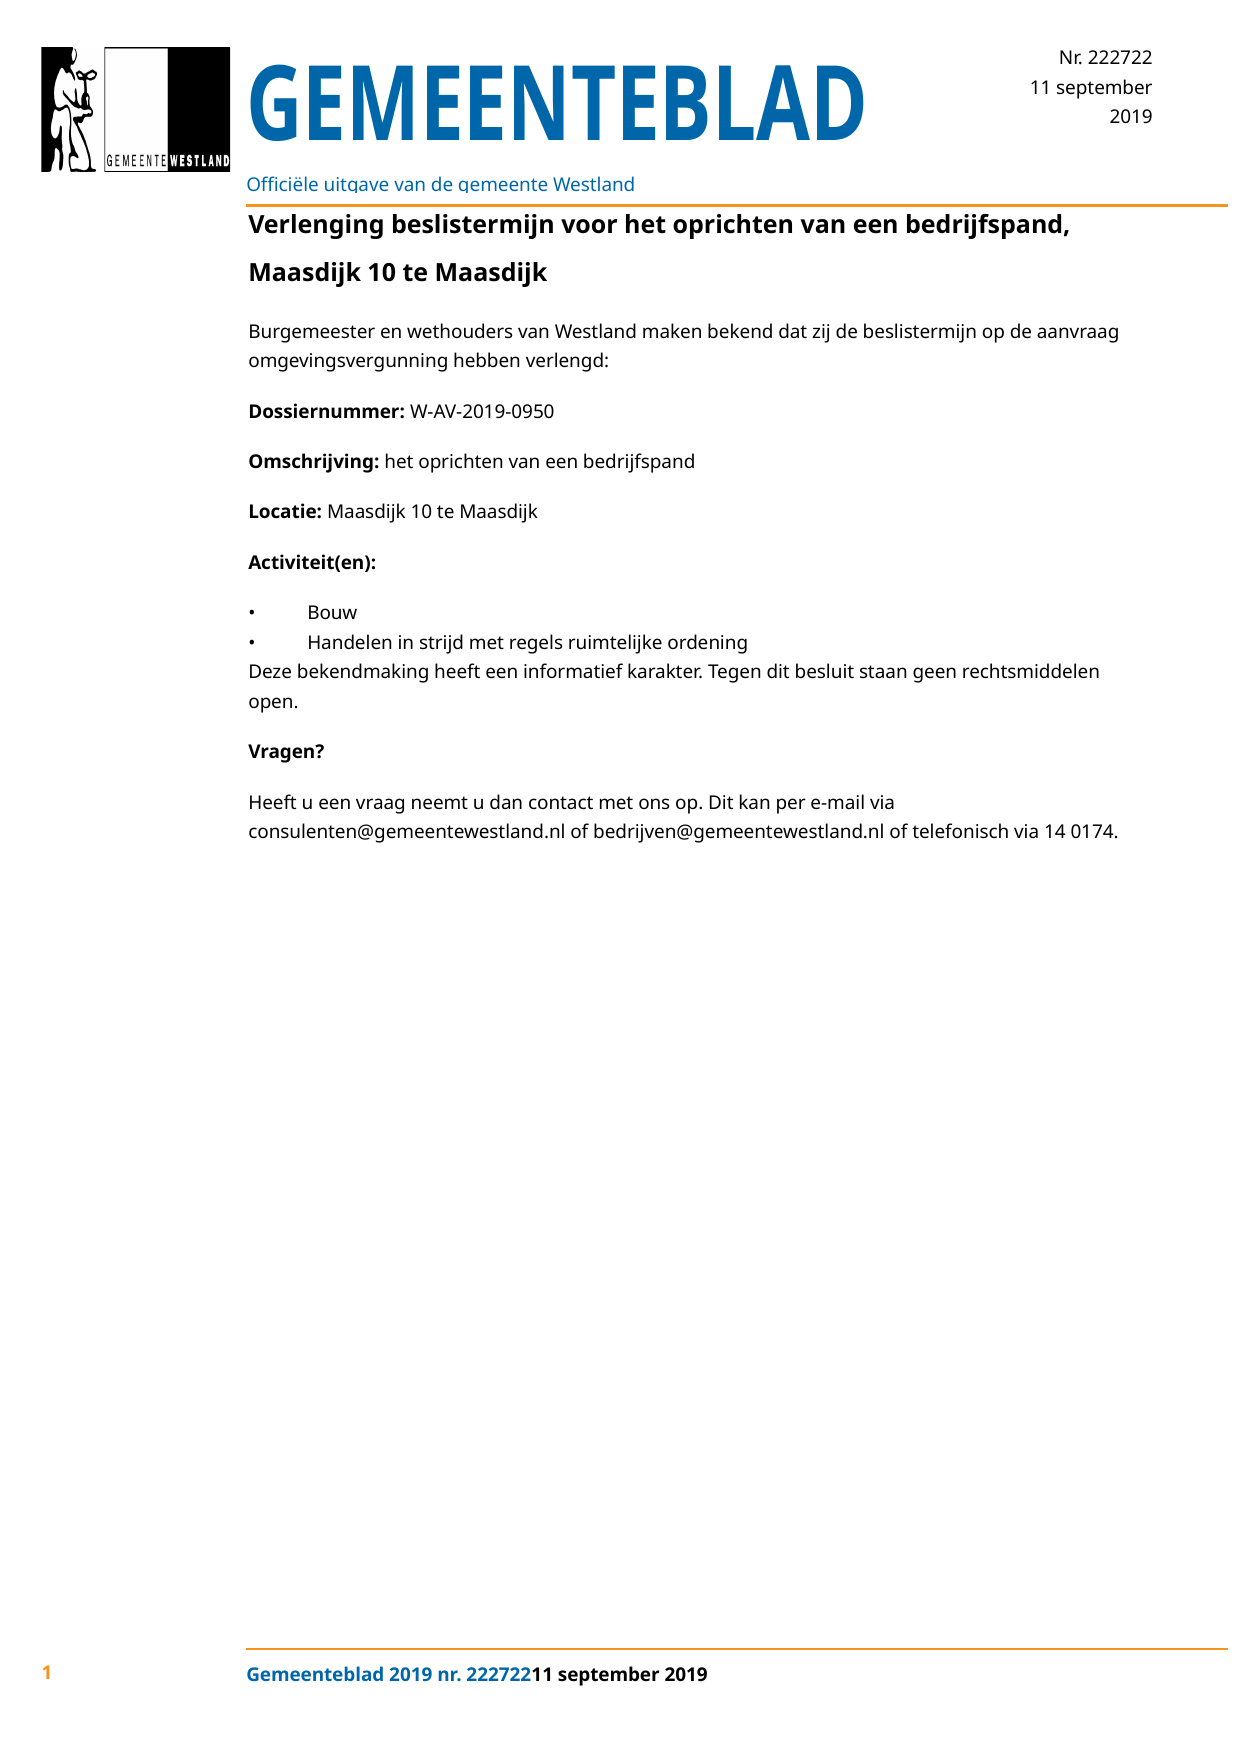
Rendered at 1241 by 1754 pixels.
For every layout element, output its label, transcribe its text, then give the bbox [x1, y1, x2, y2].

text Burgemeester en wethouders van Westland maken bekend dat zij de beslistermijn op de aanvraag omgevingsvergunning hebben verlengd: [248, 318, 1152, 373]
list Bouw [248, 599, 1152, 625]
text Heeft u een vraag neemt u dan contact met ons op. Dit kan per e-mail via consulenten@gemeentewestland.nl of bedrijven@gemeentewestland.nl of telefonisch via 14 0174. [248, 789, 1152, 844]
text Deze bekendmaking heeft een informatief karakter. Tegen dit besluit staan geen rechtsmiddelen open. [248, 659, 1152, 714]
text Omschrijving: het oprichten van een bedrijfspand [248, 448, 1152, 474]
list Handelen in strijd met regels ruimtelijke ordening [248, 629, 1152, 655]
text Verlenging beslistermijn voor het oprichten van een bedrijfspand, Maasdijk 10 te Maasdijk [248, 207, 1152, 288]
text Activiteit(en): [248, 549, 1152, 575]
text Dossiernummer: W-AV-2019-0950 [248, 398, 1152, 424]
picture [41, 47, 231, 172]
text Vragen? [248, 739, 1152, 764]
text Locatie: Maasdijk 10 te Maasdijk [248, 499, 1152, 524]
